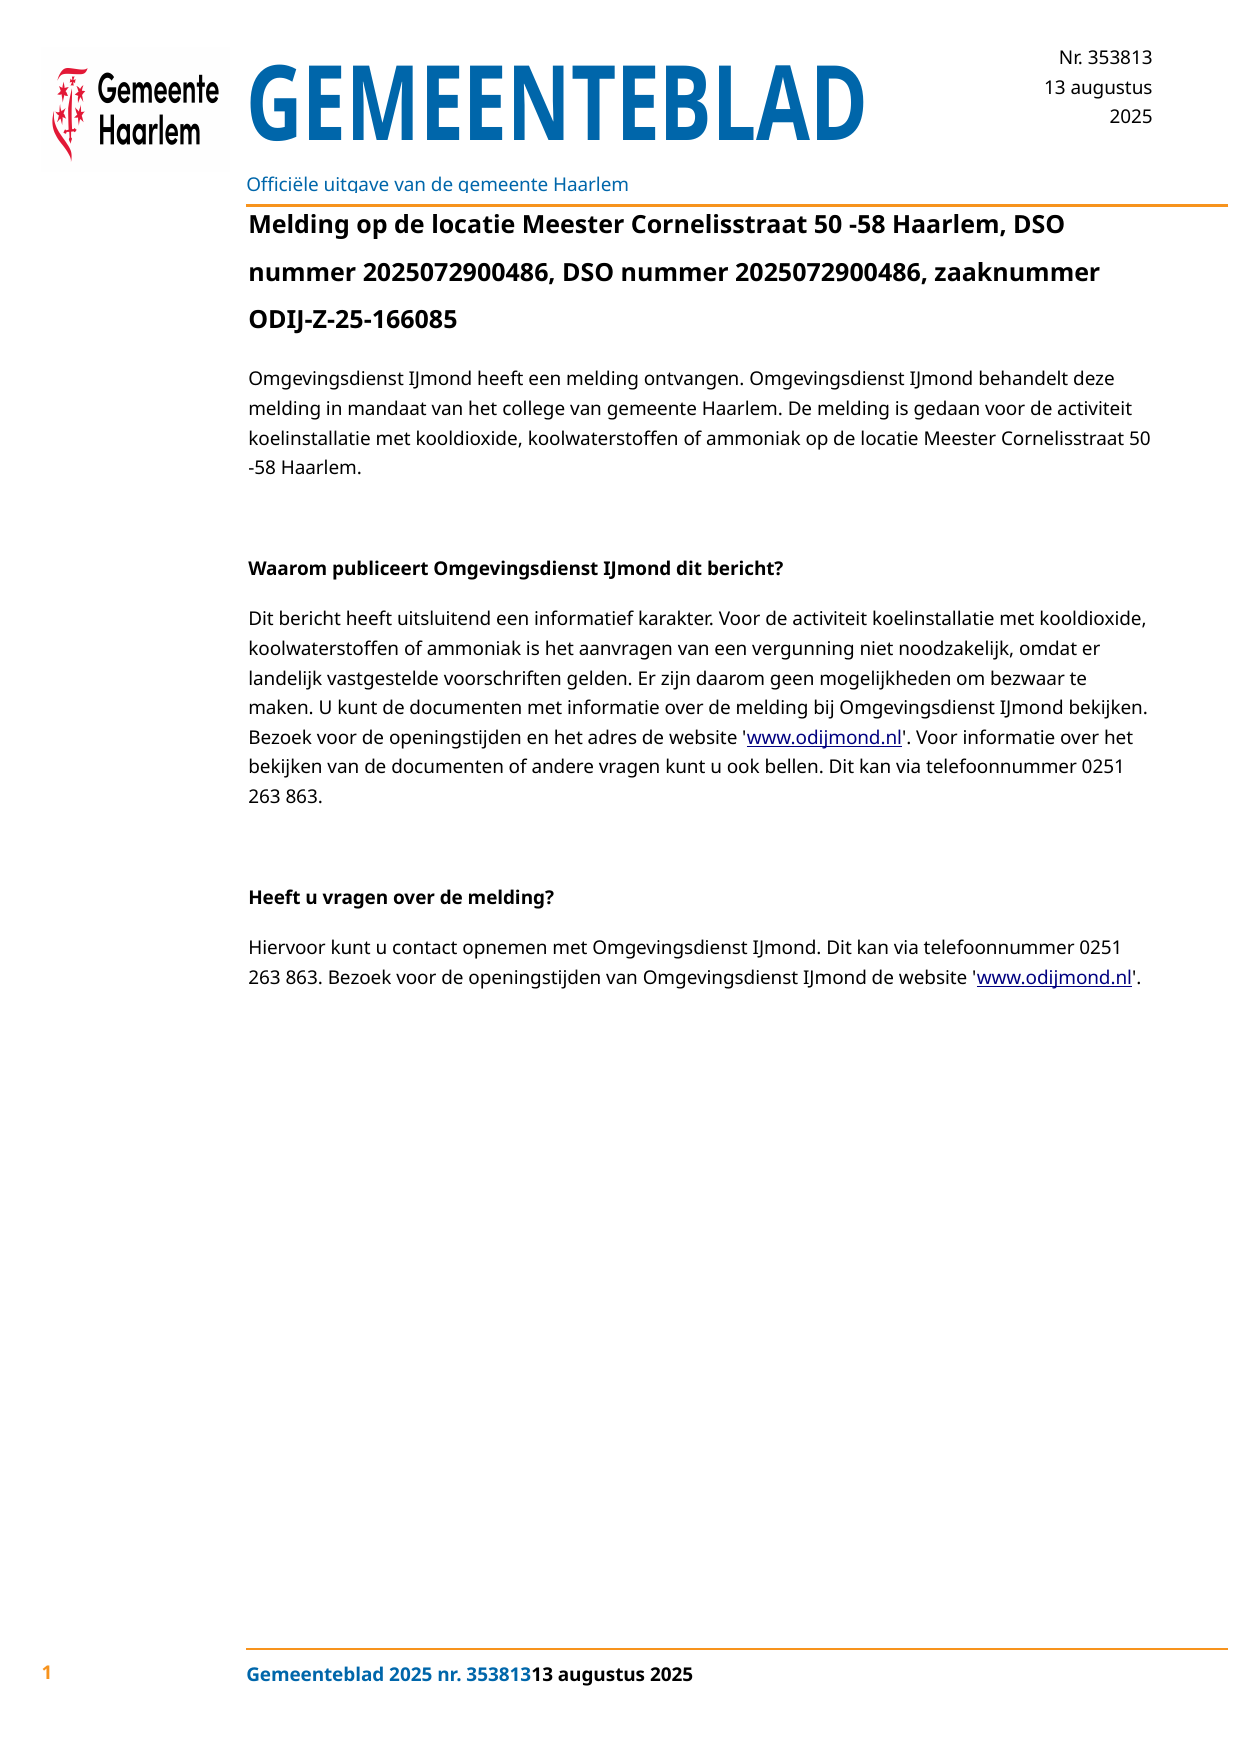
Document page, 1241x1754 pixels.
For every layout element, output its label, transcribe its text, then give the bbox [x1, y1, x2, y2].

text Omgevingsdienst IJmond heeft een melding ontvangen. Omgevingsdienst IJmond behandelt deze melding in mandaat van het college van gemeente Haarlem. De melding is gedaan voor de activiteit koelinstallatie met kooldioxide, koolwaterstoffen of ammoniak op de locatie Meester Cornelisstraat 50 -58 Haarlem. [248, 366, 1152, 480]
text Dit bericht heeft uitsluitend een informatief karakter. Voor de activiteit koelinstallatie met kooldioxide, koolwaterstoffen of ammoniak is het aanvragen van een vergunning niet noodzakelijk, omdat er landelijk vastgestelde voorschriften gelden. Er zijn daarom geen mogelijkheden om bezwaar te maken. U kunt de documenten met informatie over de melding bij Omgevingsdienst IJmond bekijken. Bezoek voor de openingstijden en het adres de website 'www.odijmond.nl'. Voor informatie over het bekijken van de documenten of andere vragen kunt u ook bellen. Dit kan via telefoonnummer 0251 263 863. [248, 606, 1152, 809]
text Melding op de locatie Meester Cornelisstraat 50 -58 Haarlem, DSO nummer 2025072900486, DSO nummer 2025072900486, zaaknummer ODIJ-Z-25-166085 [248, 207, 1152, 336]
picture [41, 47, 231, 172]
text Heeft u vragen over de melding? [248, 884, 1152, 909]
text Waarom publiceert Omgevingsdienst IJmond dit bericht? [248, 555, 1152, 581]
text Hiervoor kunt u contact opnemen met Omgevingsdienst IJmond. Dit kan via telefoonnummer 0251 263 863. Bezoek voor de openingstijden van Omgevingsdienst IJmond de website 'www.odijmond.nl'. [248, 934, 1152, 989]
